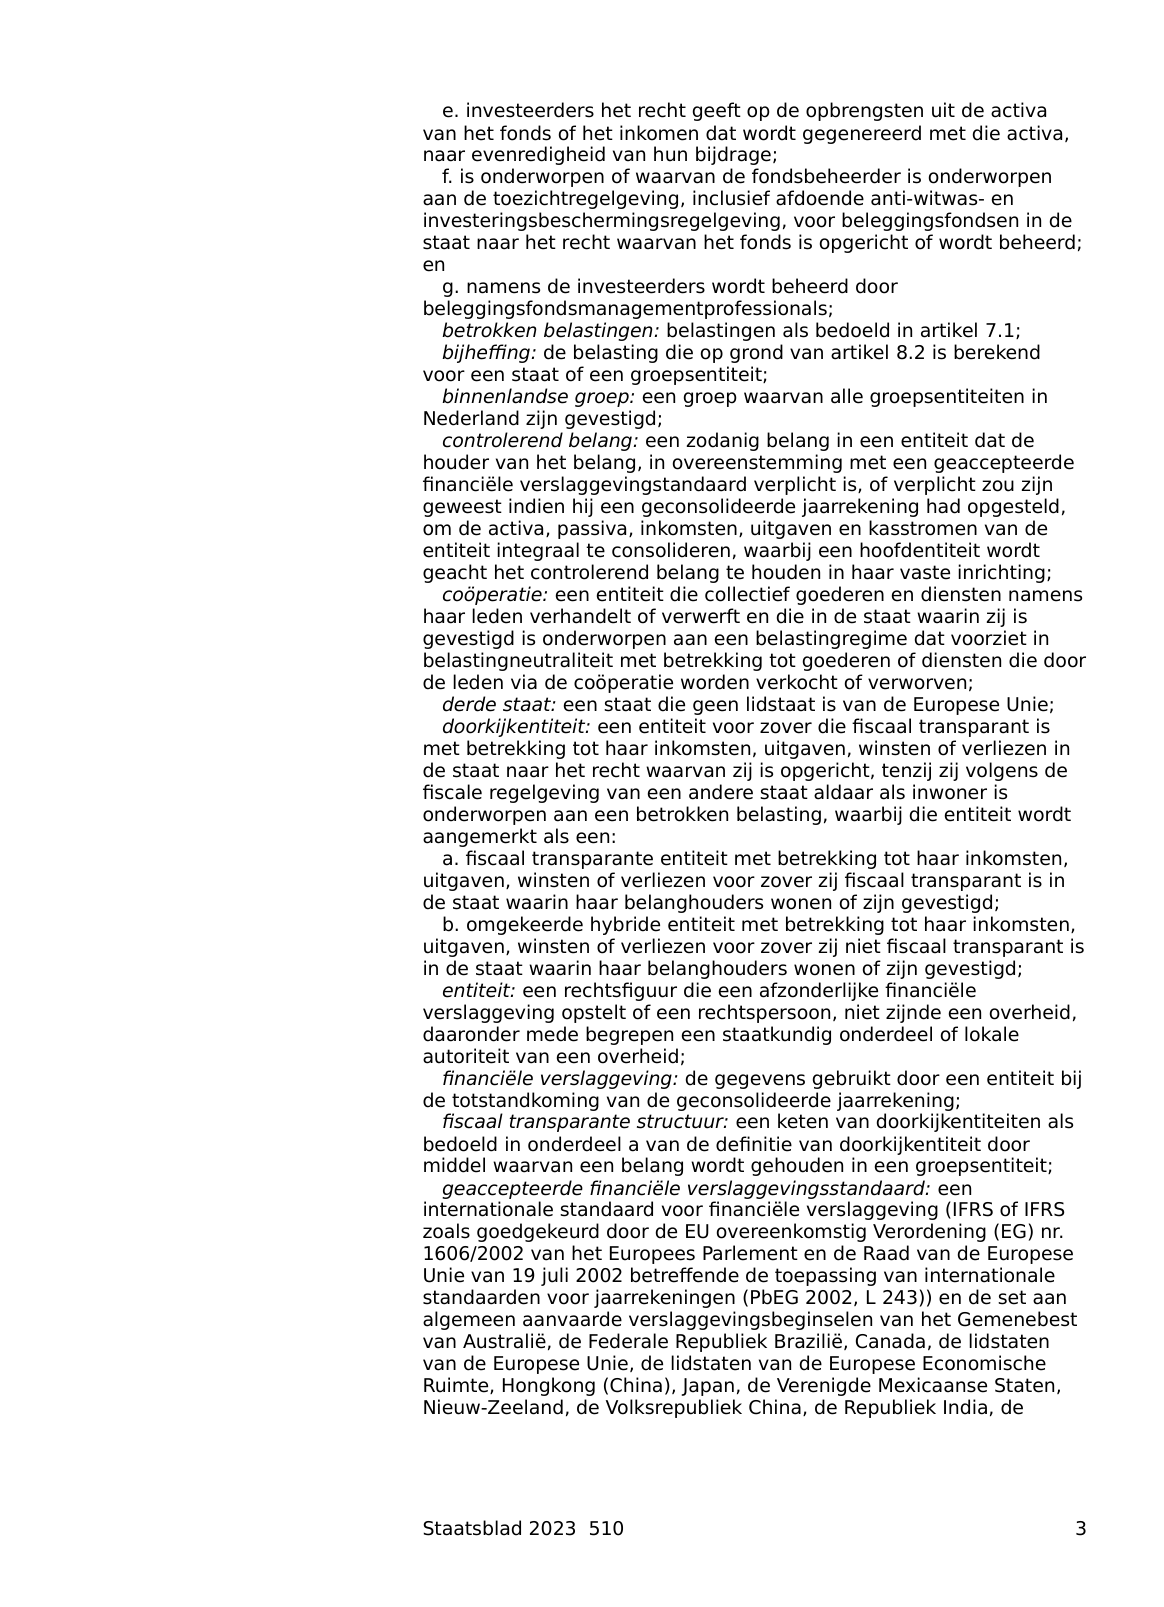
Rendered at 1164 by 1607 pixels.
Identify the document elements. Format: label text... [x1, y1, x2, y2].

text coöperatie: een entiteit die collectief goederen en diensten namens haar leden verhandelt of verwerft en die in de staat waarin zij is gevestigd is onderworpen aan een belastingregime dat voorziet in belastingneutraliteit met betrekking tot goederen of diensten die door de leden via de coöperatie worden verkocht of verworven; [422, 584, 1087, 694]
text derde staat: een staat die geen lidstaat is van de Europese Unie; [422, 694, 1087, 716]
text bijheffing: de belasting die op grond van artikel 8.2 is berekend voor een staat of een groepsentiteit; [422, 342, 1087, 386]
text a. fiscaal transparante entiteit met betrekking tot haar inkomsten, uitgaven, winsten of verliezen voor zover zij fiscaal transparant is in de staat waarin haar belanghouders wonen of zijn gevestigd; [422, 848, 1087, 914]
text doorkijkentiteit: een entiteit voor zover die fiscaal transparant is met betrekking tot haar inkomsten, uitgaven, winsten of verliezen in de staat naar het recht waarvan zij is opgericht, tenzij zij volgens de fiscale regelgeving van een andere staat aldaar als inwoner is onderworpen aan een betrokken belasting, waarbij die entiteit wordt aangemerkt als een: [422, 716, 1087, 848]
text fiscaal transparante structuur: een keten van doorkijkentiteiten als bedoeld in onderdeel a van de definitie van doorkijkentiteit door middel waarvan een belang wordt gehouden in een groepsentiteit; [422, 1111, 1087, 1177]
text financiële verslaggeving: de gegevens gebruikt door een entiteit bij de totstandkoming van de geconsolideerde jaarrekening; [422, 1067, 1087, 1111]
text binnenlandse groep: een groep waarvan alle groepsentiteiten in Nederland zijn gevestigd; [422, 386, 1087, 430]
text b. omgekeerde hybride entiteit met betrekking tot haar inkomsten, uitgaven, winsten of verliezen voor zover zij niet fiscaal transparant is in de staat waarin haar belanghouders wonen of zijn gevestigd; [422, 914, 1087, 979]
text geaccepteerde financiële verslaggevingsstandaard: een internationale standaard voor financiële verslaggeving (IFRS of IFRS zoals goedgekeurd door de EU overeenkomstig Verordening (EG) nr. 1606/2002 van het Europees Parlement en de Raad van de Europese Unie van 19 juli 2002 betreffende de toepassing van internationale standaarden voor jaarrekeningen (PbEG 2002, L 243)) en de set aan algemeen aanvaarde verslaggevingsbeginselen van het Gemenebest van Australië, de Federale Republiek Brazilië, Canada, de lidstaten van de Europese Unie, de lidstaten van de Europese Economische Ruimte, Hongkong (China), Japan, de Verenigde Mexicaanse Staten, Nieuw-Zeeland, de Volksrepubliek China, de Republiek India, de [422, 1177, 1087, 1419]
text g. namens de investeerders wordt beheerd door beleggingsfondsmanagementprofessionals; [422, 276, 1087, 320]
text entiteit: een rechtsfiguur die een afzonderlijke financiële verslaggeving opstelt of een rechtspersoon, niet zijnde een overheid, daaronder mede begrepen een staatkundig onderdeel of lokale autoriteit van een overheid; [422, 979, 1087, 1067]
text e. investeerders het recht geeft op de opbrengsten uit de activa van het fonds of het inkomen dat wordt gegenereerd met die activa, naar evenredigheid van hun bijdrage; [422, 100, 1087, 166]
text controlerend belang: een zodanig belang in een entiteit dat de houder van het belang, in overeenstemming met een geaccepteerde financiële verslaggevingstandaard verplicht is, of verplicht zou zijn geweest indien hij een geconsolideerde jaarrekening had opgesteld, om de activa, passiva, inkomsten, uitgaven en kasstromen van de entiteit integraal te consolideren, waarbij een hoofdentiteit wordt geacht het controlerend belang te houden in haar vaste inrichting; [422, 430, 1087, 584]
text f. is onderworpen of waarvan de fondsbeheerder is onderworpen aan de toezichtregelgeving, inclusief afdoende anti-witwas- en investeringsbeschermingsregelgeving, voor beleggingsfondsen in de staat naar het recht waarvan het fonds is opgericht of wordt beheerd; en [422, 166, 1087, 276]
text betrokken belastingen: belastingen als bedoeld in artikel 7.1; [422, 320, 1087, 342]
